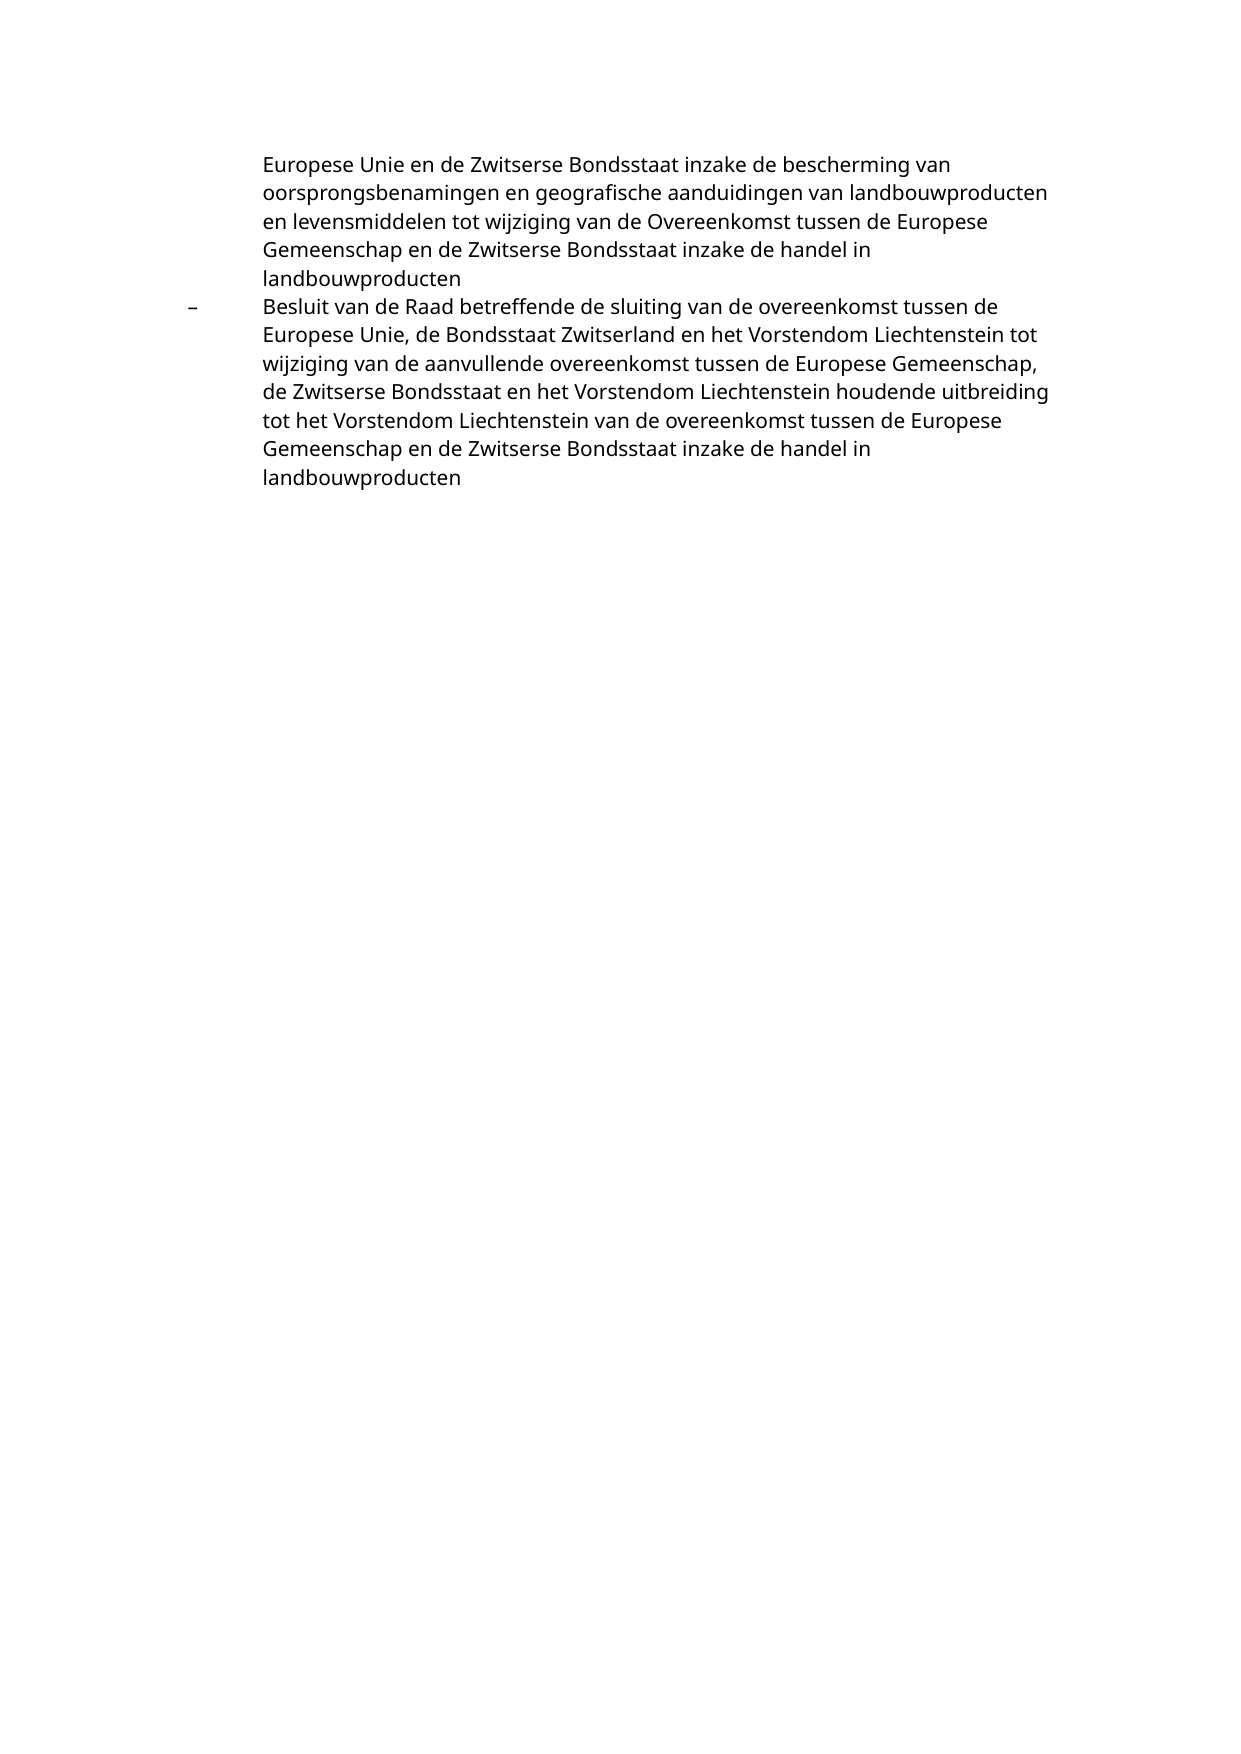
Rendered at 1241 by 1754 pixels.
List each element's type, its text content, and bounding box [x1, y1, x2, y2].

list Europese Unie en de Zwitserse Bondsstaat inzake de bescherming van oorsprongsbenamingen en geografische aanduidingen van landbouwproducten en levensmiddelen tot wijziging van de Overeenkomst tussen de Europese Gemeenschap en de Zwitserse Bondsstaat inzake de handel in landbouwproducten [187, 150, 1053, 292]
list Besluit van de Raad betreffende de sluiting van de overeenkomst tussen de Europese Unie, de Bondsstaat Zwitserland en het Vorstendom Liechtenstein tot wijziging van de aanvullende overeenkomst tussen de Europese Gemeenschap, de Zwitserse Bondsstaat en het Vorstendom Liechtenstein houdende uitbreiding tot het Vorstendom Liechtenstein van de overeenkomst tussen de Europese Gemeenschap en de Zwitserse Bondsstaat inzake de handel in landbouwproducten [187, 292, 1053, 491]
